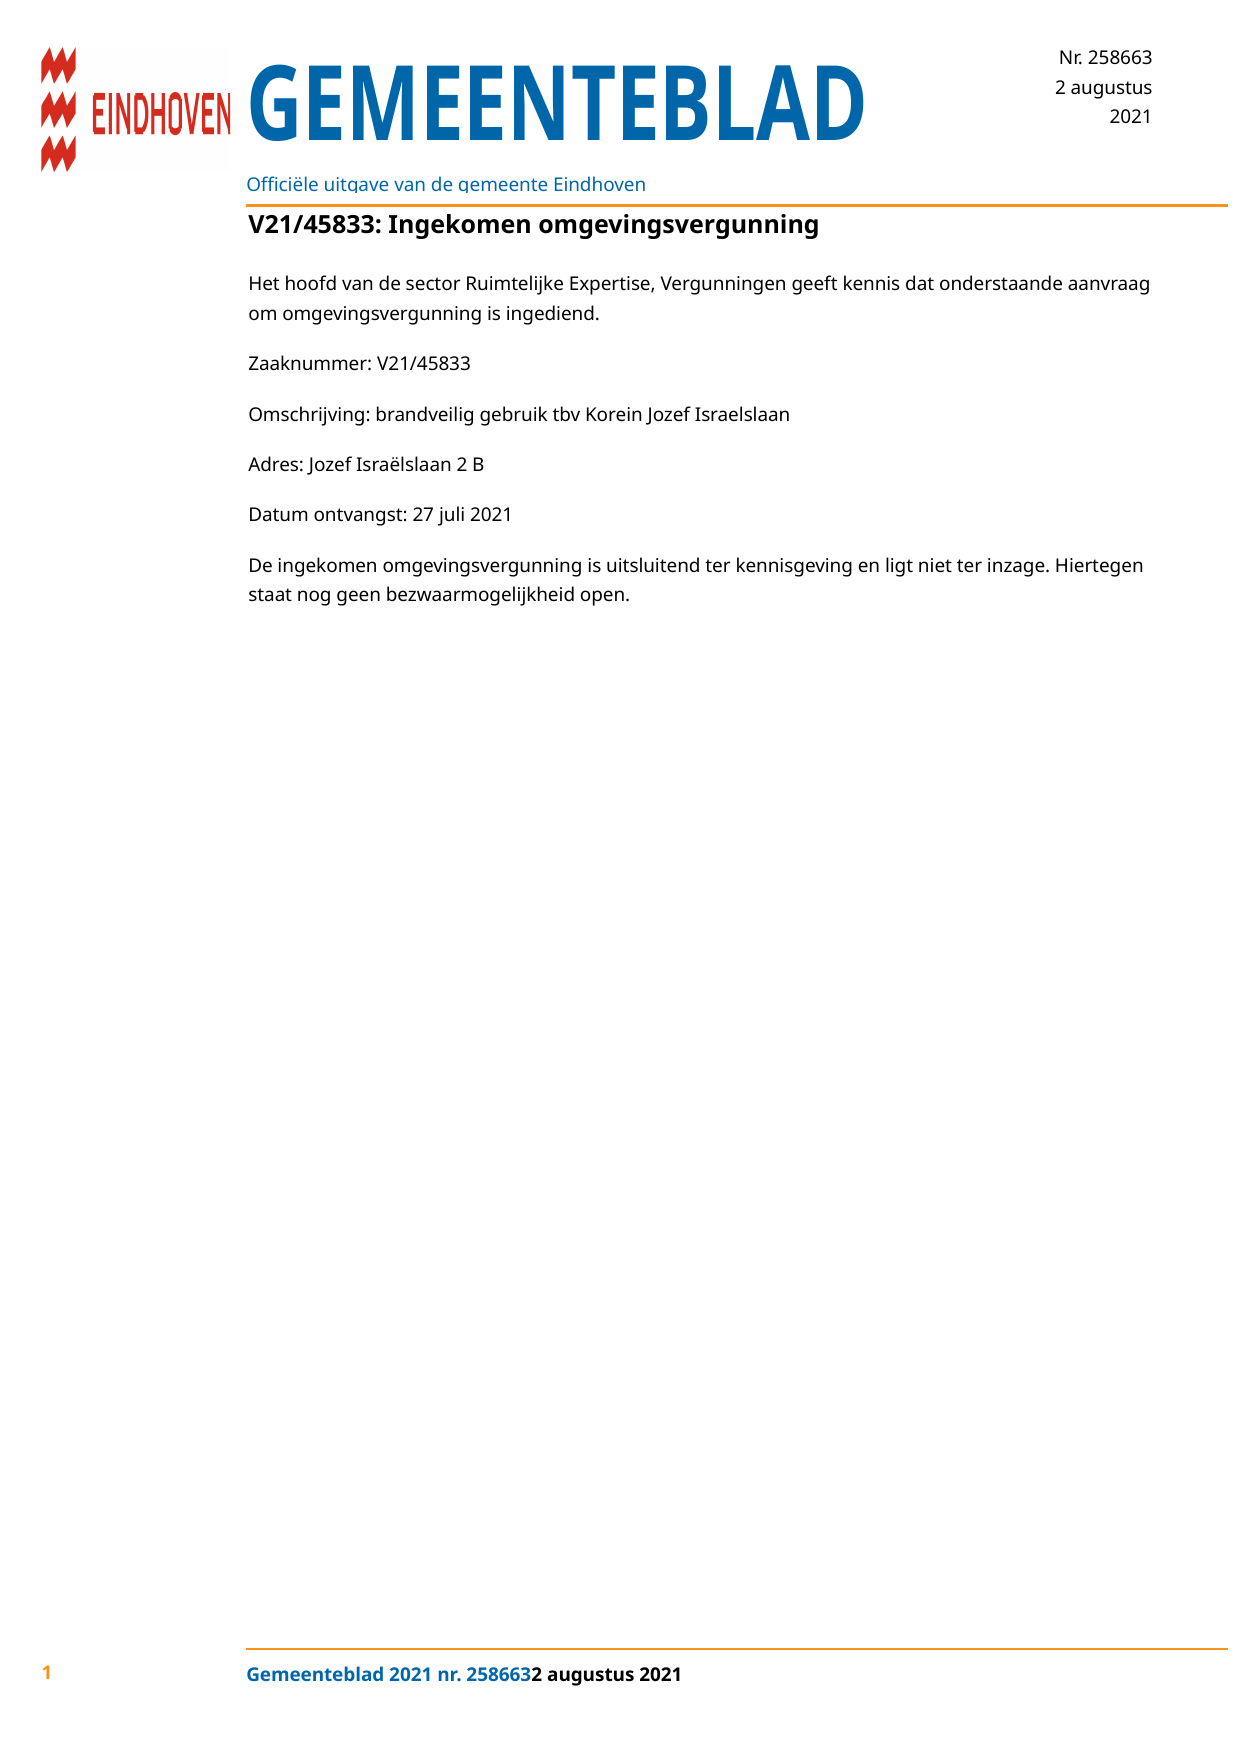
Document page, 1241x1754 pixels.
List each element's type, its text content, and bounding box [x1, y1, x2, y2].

text De ingekomen omgevingsvergunning is uitsluitend ter kennisgeving en ligt niet ter inzage. Hiertegen staat nog geen bezwaarmogelijkheid open. [248, 552, 1152, 607]
text Het hoofd van de sector Ruimtelijke Expertise, Vergunningen geeft kennis dat onderstaande aanvraag om omgevingsvergunning is ingediend. [248, 270, 1152, 326]
picture [41, 47, 231, 172]
text Omschrijving: brandveilig gebruik tbv Korein Jozef Israelslaan [248, 401, 1152, 426]
text Adres: Jozef Israëlslaan 2 B [248, 451, 1152, 477]
text V21/45833: Ingekomen omgevingsvergunning [248, 207, 1152, 241]
text Datum ontvangst: 27 juli 2021 [248, 502, 1152, 527]
text Zaaknummer: V21/45833 [248, 350, 1152, 376]
